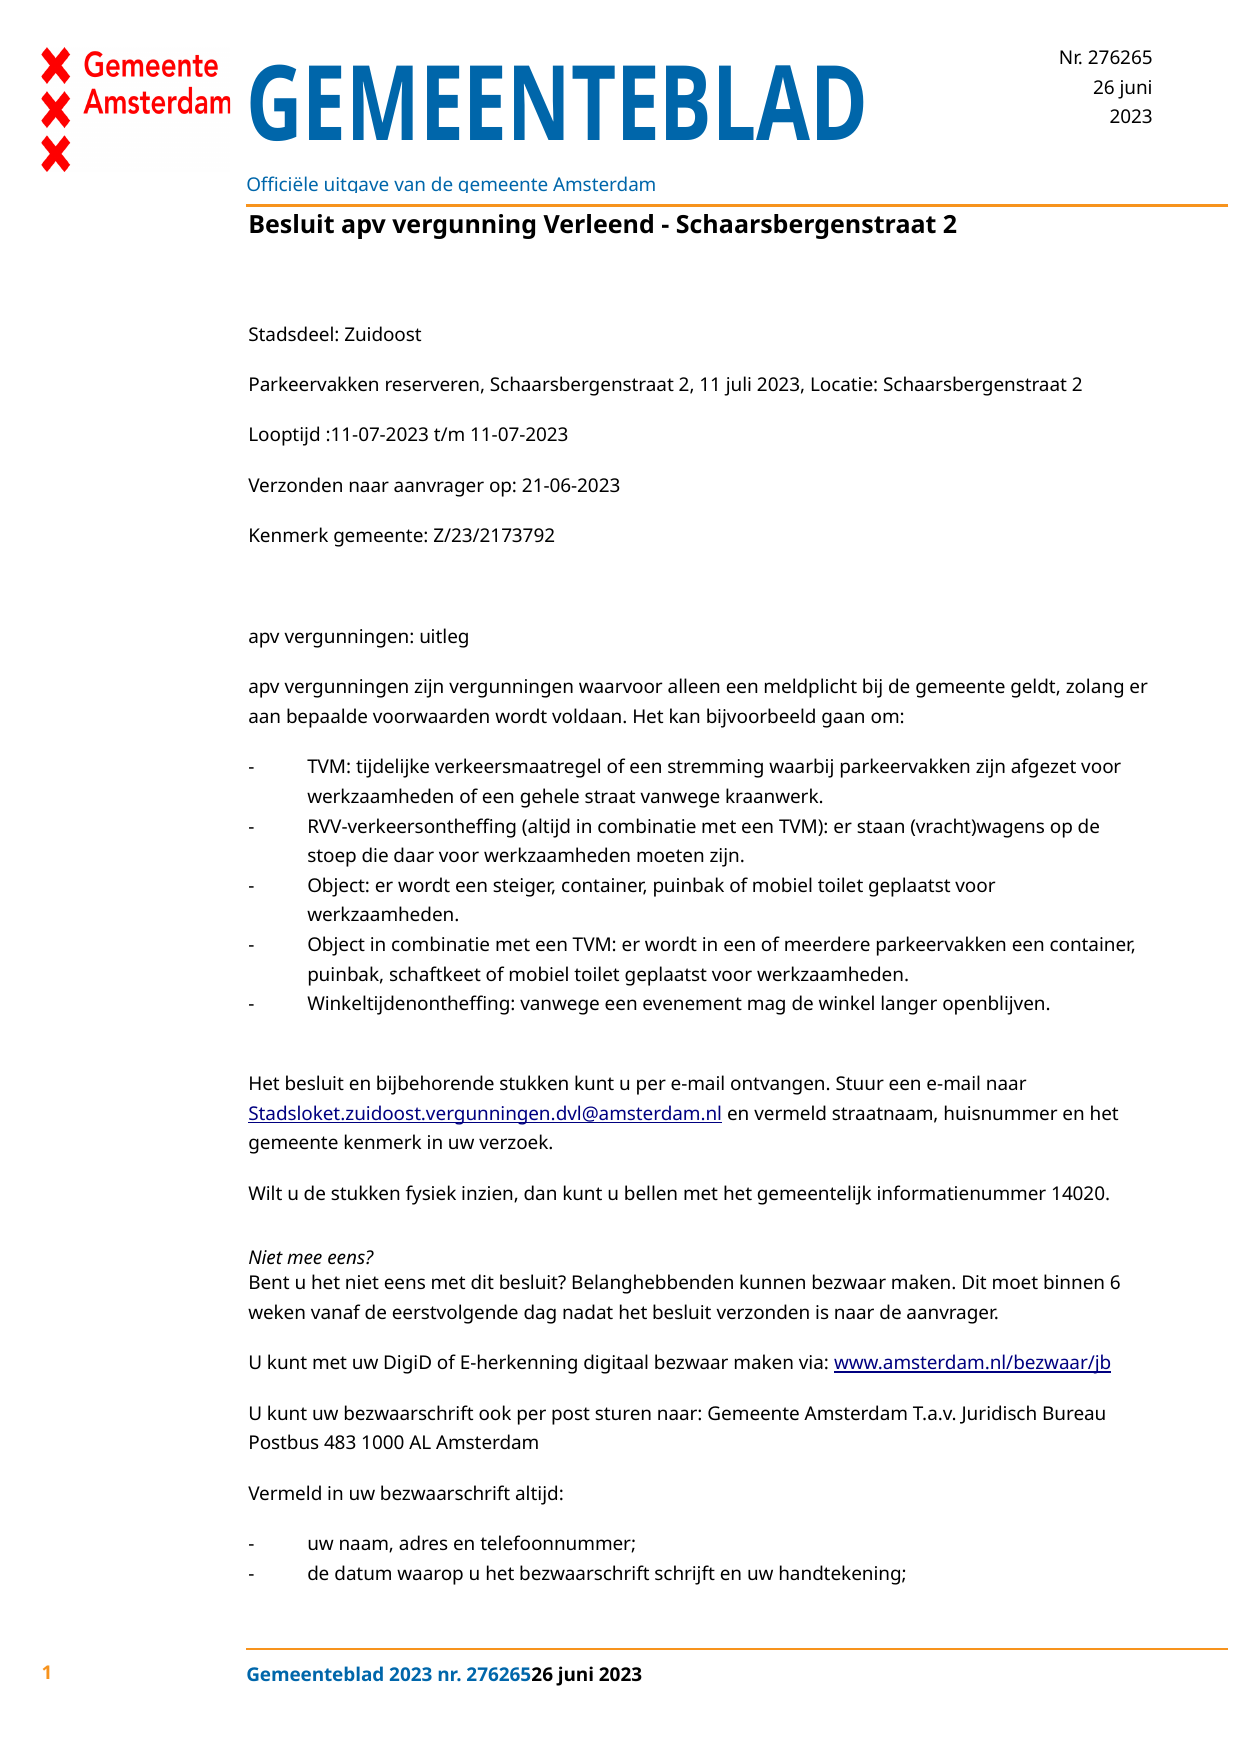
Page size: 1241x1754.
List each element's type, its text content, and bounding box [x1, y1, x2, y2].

text Het besluit en bijbehorende stukken kunt u per e-mail ontvangen. Stuur een e-mail naar Stadsloket.zuidoost.vergunningen.dvl@amsterdam.nl en vermeld straatnaam, huisnummer en het gemeente kenmerk in uw verzoek. [248, 1070, 1152, 1155]
text U kunt met uw DigiD of E-herkenning digitaal bezwaar maken via: www.amsterdam.nl/bezwaar/jb [248, 1349, 1152, 1375]
list de datum waarop u het bezwaarschrift schrijft en uw handtekening; [248, 1560, 1152, 1586]
text Vermeld in uw bezwaarschrift altijd: [248, 1480, 1152, 1506]
text Bent u het niet eens met dit besluit? Belanghebbenden kunnen bezwaar maken. Dit moet binnen 6 weken vanaf de eerstvolgende dag nadat het besluit verzonden is naar de aanvrager. [248, 1269, 1152, 1325]
list Winkeltijdenontheffing: vanwege een evenement mag de winkel langer openblijven. [248, 990, 1152, 1016]
text U kunt uw bezwaarschrift ook per post sturen naar: Gemeente Amsterdam T.a.v. Juridisch Bureau Postbus 483 1000 AL Amsterdam [248, 1400, 1152, 1455]
text Kenmerk gemeente: Z/23/2173792 [248, 522, 1152, 548]
list TVM: tijdelijke verkeersmaatregel of een stremming waarbij parkeervakken zijn afgezet voor werkzaamheden of een gehele straat vanwege kraanwerk. [248, 754, 1152, 809]
list RVV-verkeersontheffing (altijd in combinatie met een TVM): er staan (vracht)wagens op de stoep die daar voor werkzaamheden moeten zijn. [248, 813, 1152, 868]
text apv vergunningen zijn vergunningen waarvoor alleen een meldplicht bij de gemeente geldt, zolang er aan bepaalde voorwaarden wordt voldaan. Het kan bijvoorbeeld gaan om: [248, 674, 1152, 729]
text apv vergunningen: uitleg [248, 623, 1152, 649]
text Besluit apv vergunning Verleend - Schaarsbergenstraat 2 [248, 207, 1152, 241]
list Object: er wordt een steiger, container, puinbak of mobiel toilet geplaatst voor werkzaamheden. [248, 872, 1152, 927]
text Niet mee eens? [248, 1244, 1152, 1269]
list uw naam, adres en telefoonnummer; [248, 1530, 1152, 1556]
text Verzonden naar aanvrager op: 21-06-2023 [248, 472, 1152, 498]
text Stadsdeel: Zuidoost [248, 321, 1152, 346]
text Wilt u de stukken fysiek inzien, dan kunt u bellen met het gemeentelijk informatienummer 14020. [248, 1180, 1152, 1206]
text Parkeervakken reserveren, Schaarsbergenstraat 2, 11 juli 2023, Locatie: Schaarsbergenstraat 2 [248, 371, 1152, 397]
picture [41, 47, 231, 172]
text Looptijd :11-07-2023 t/m 11-07-2023 [248, 422, 1152, 447]
list Object in combinatie met een TVM: er wordt in een of meerdere parkeervakken een container, puinbak, schaftkeet of mobiel toilet geplaatst voor werkzaamheden. [248, 931, 1152, 986]
